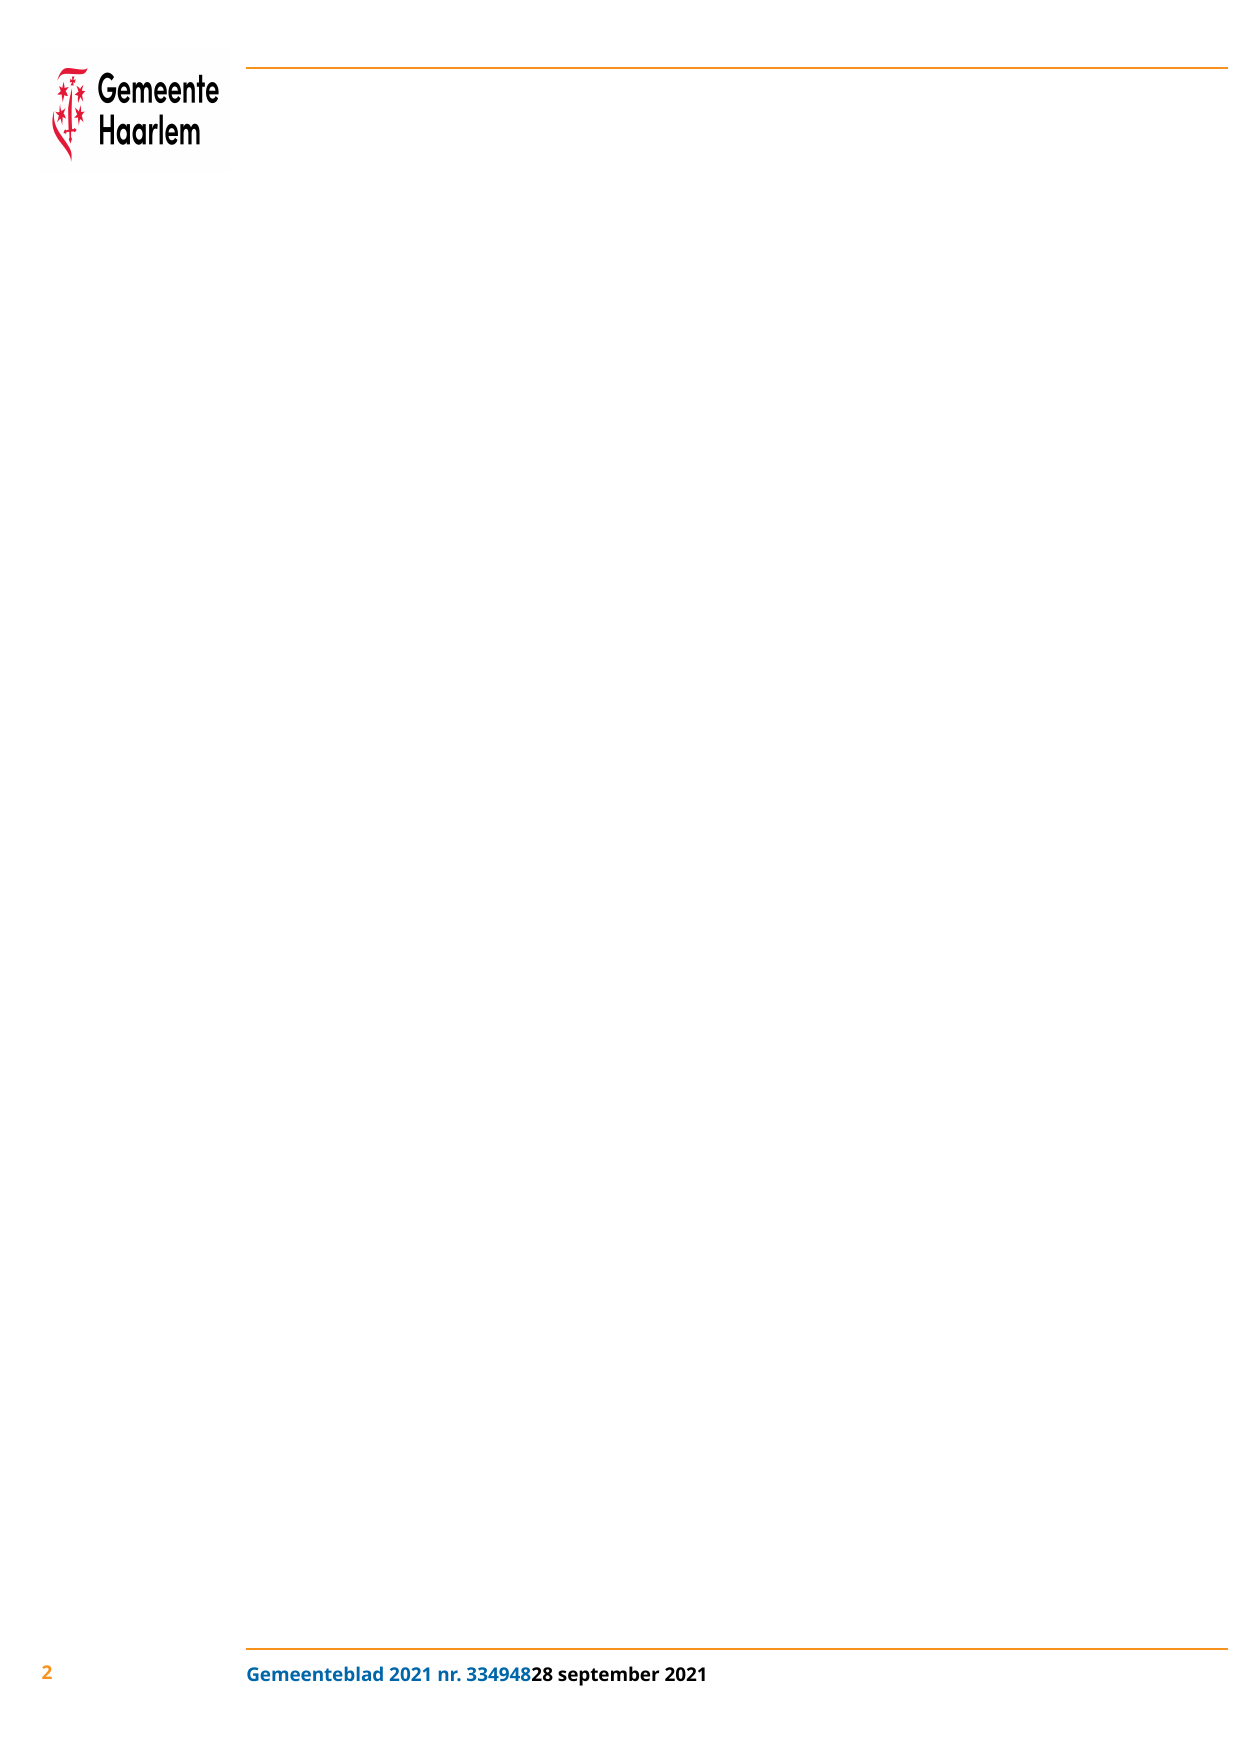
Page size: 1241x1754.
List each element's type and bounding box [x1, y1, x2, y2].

picture [41, 47, 231, 172]
